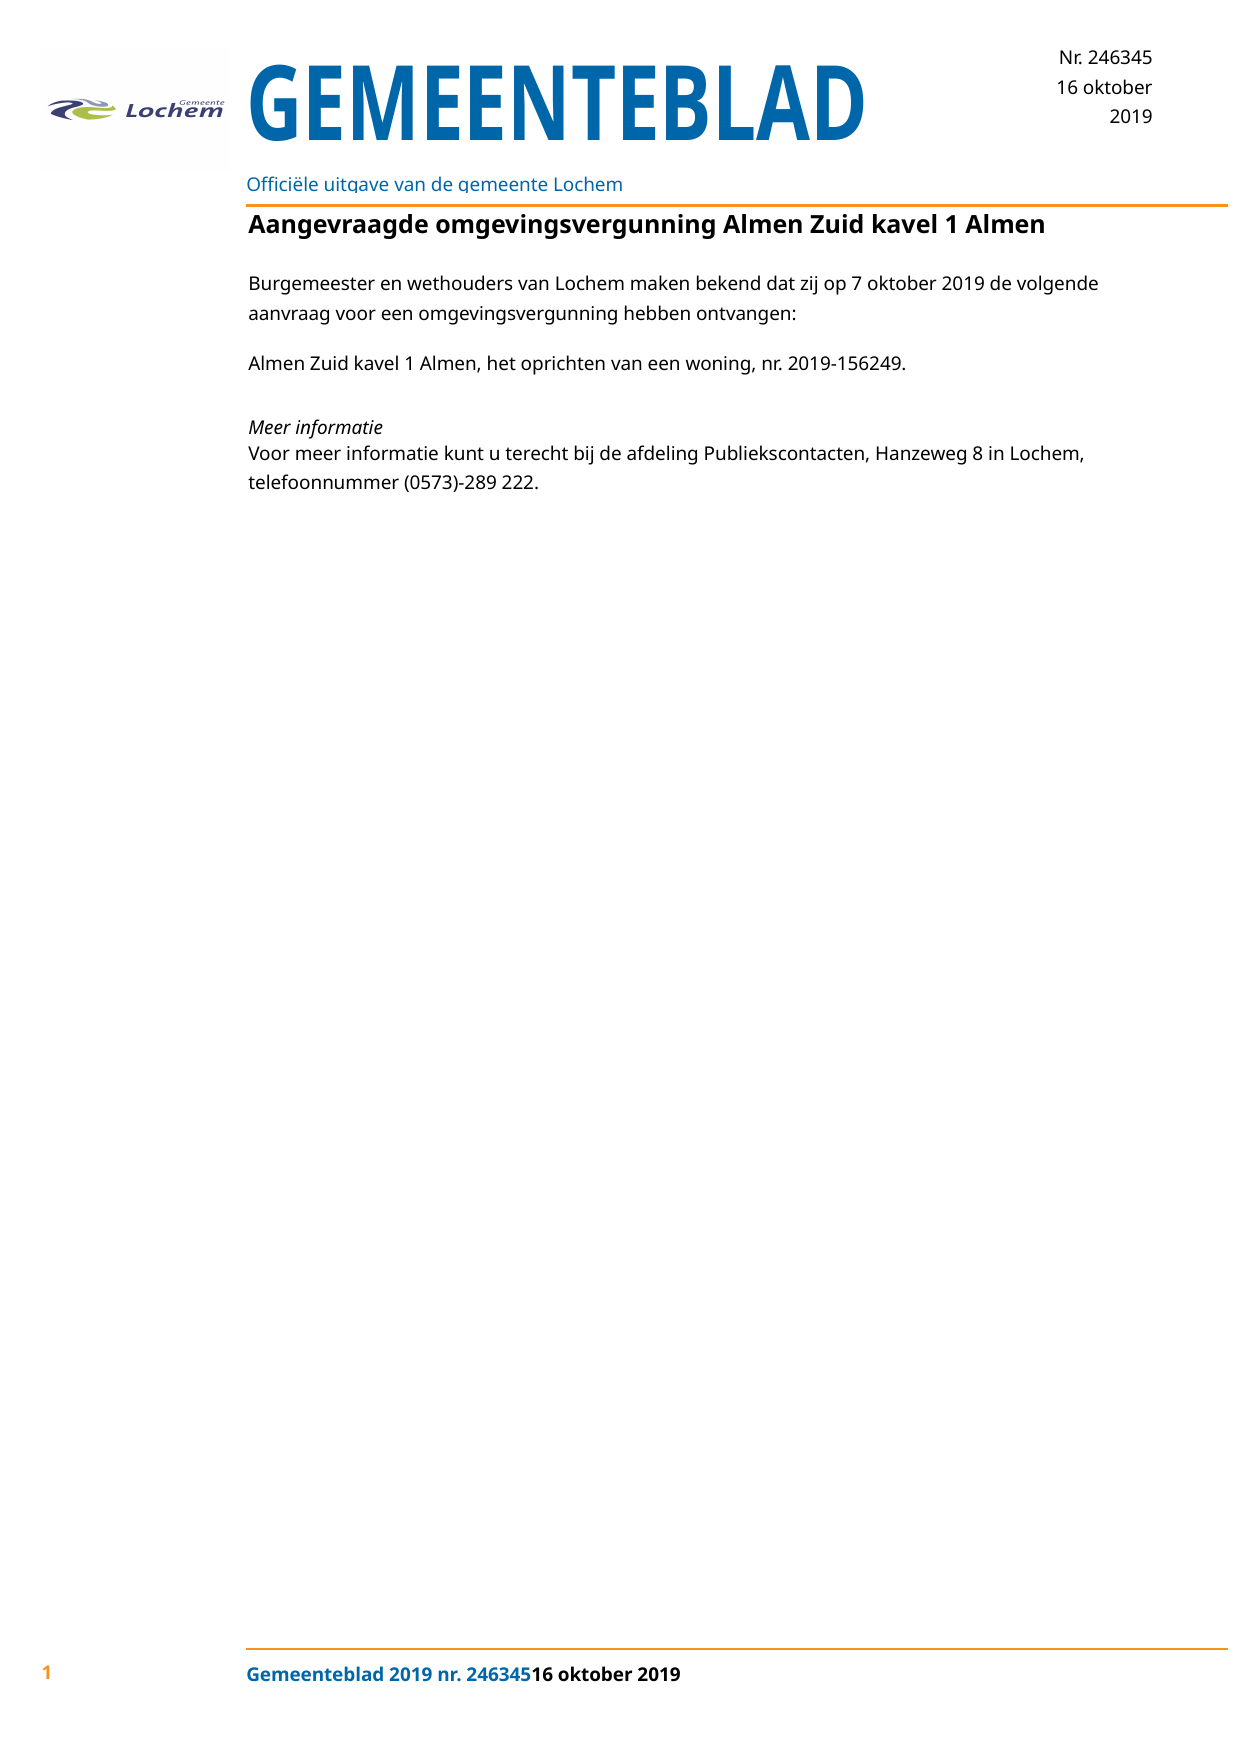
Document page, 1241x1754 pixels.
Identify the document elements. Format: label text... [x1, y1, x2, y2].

picture [41, 47, 231, 172]
text Almen Zuid kavel 1 Almen, het oprichten van een woning, nr. 2019-156249. [248, 350, 1152, 376]
text Burgemeester en wethouders van Lochem maken bekend dat zij op 7 oktober 2019 de volgende aanvraag voor een omgevingsvergunning hebben ontvangen: [248, 270, 1152, 326]
text Voor meer informatie kunt u terecht bij de afdeling Publiekscontacten, Hanzeweg 8 in Lochem, telefoonnummer (0573)-289 222. [248, 440, 1152, 495]
text Meer informatie [248, 414, 1152, 440]
text Aangevraagde omgevingsvergunning Almen Zuid kavel 1 Almen [248, 207, 1152, 241]
